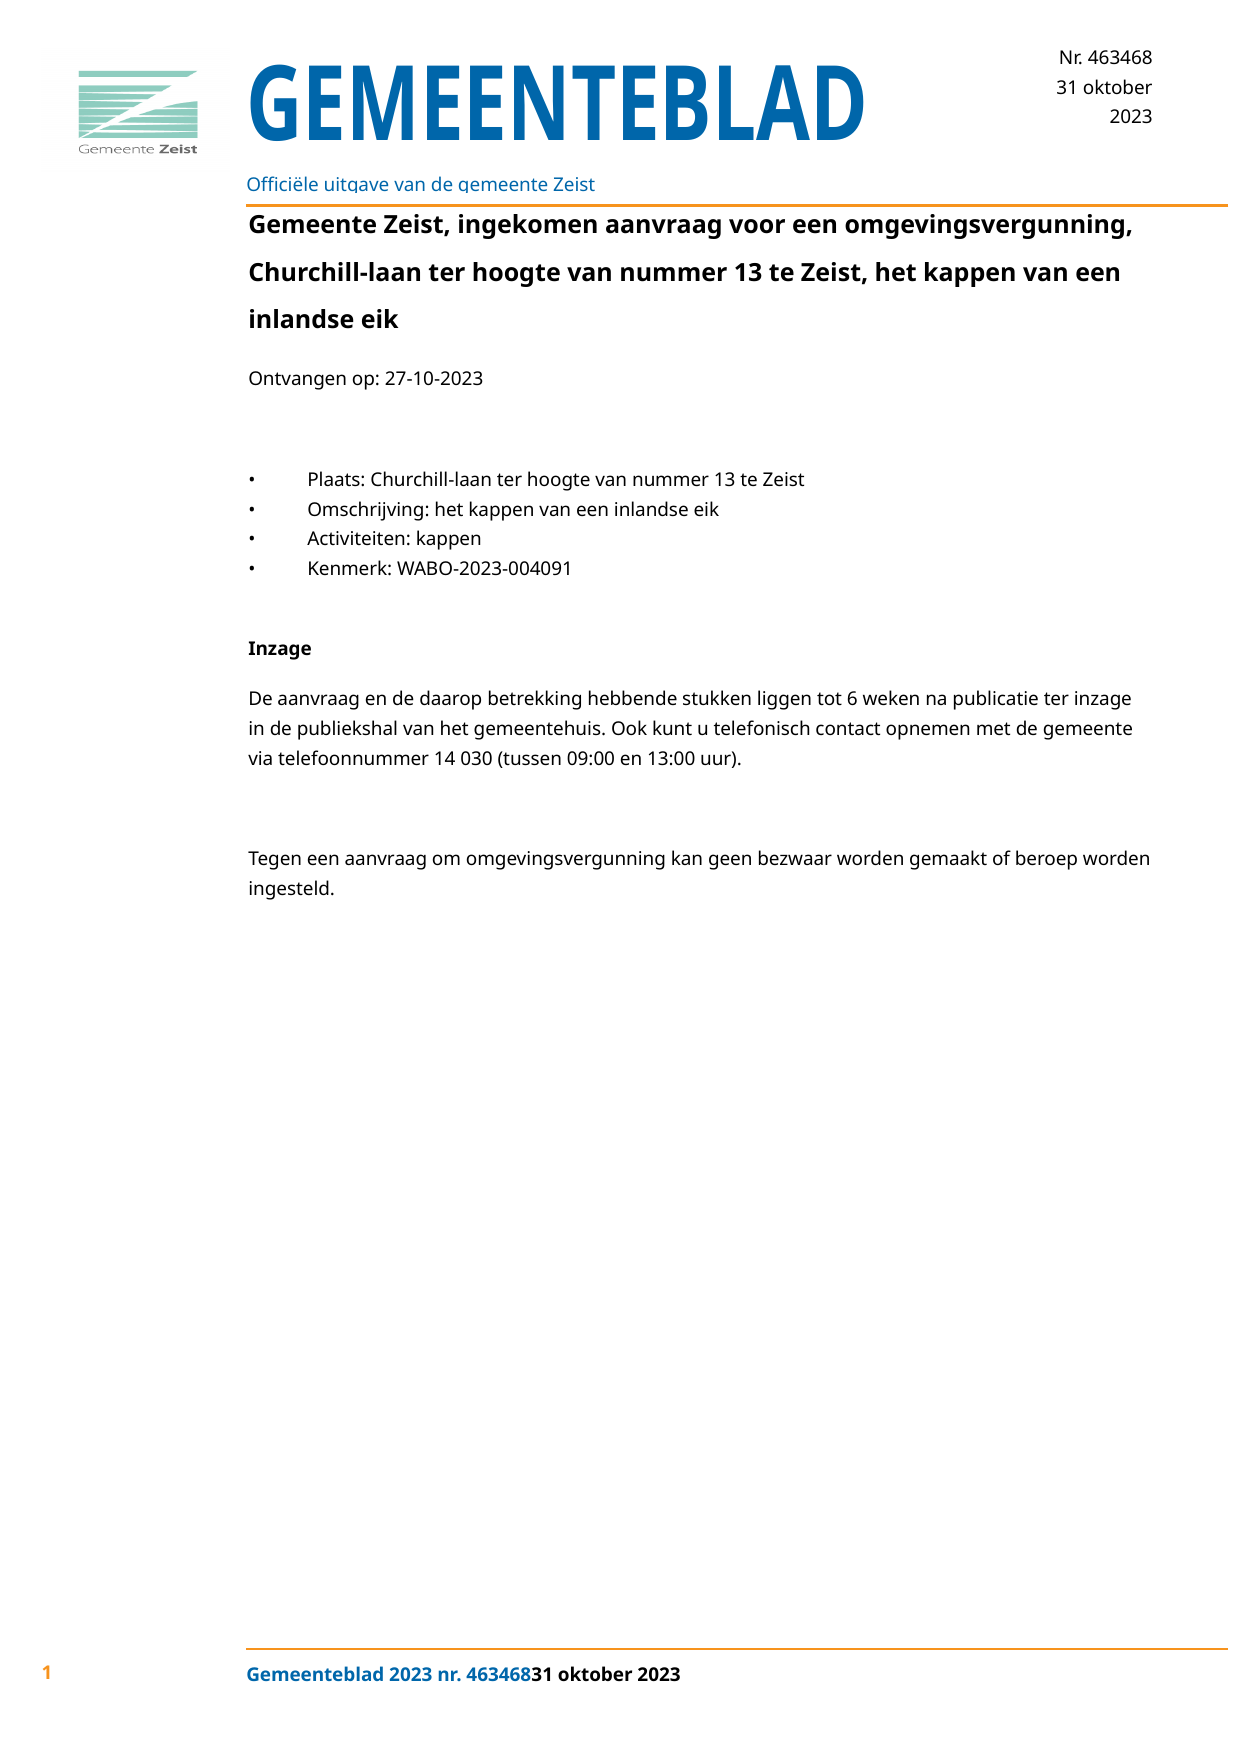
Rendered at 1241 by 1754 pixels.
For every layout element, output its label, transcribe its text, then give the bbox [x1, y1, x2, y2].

picture [41, 47, 231, 172]
list Activiteiten: kappen [248, 526, 1152, 551]
text Inzage [248, 635, 1152, 661]
list Omschrijving: het kappen van een inlandse eik [248, 496, 1152, 522]
list Kenmerk: WABO-2023-004091 [248, 555, 1152, 581]
text De aanvraag en de daarop betrekking hebbende stukken liggen tot 6 weken na publicatie ter inzage in de publiekshal van het gemeentehuis. Ook kunt u telefonisch contact opnemen met de gemeente via telefoonnummer 14 030 (tussen 09:00 en 13:00 uur). [248, 686, 1152, 770]
text Gemeente Zeist, ingekomen aanvraag voor een omgevingsvergunning, Churchill-laan ter hoogte van nummer 13 te Zeist, het kappen van een inlandse eik [248, 207, 1152, 336]
text Ontvangen op: 27-10-2023 [248, 366, 1152, 391]
text Tegen een aanvraag om omgevingsvergunning kan geen bezwaar worden gemaakt of beroep worden ingesteld. [248, 846, 1152, 901]
list Plaats: Churchill-laan ter hoogte van nummer 13 te Zeist [248, 466, 1152, 492]
